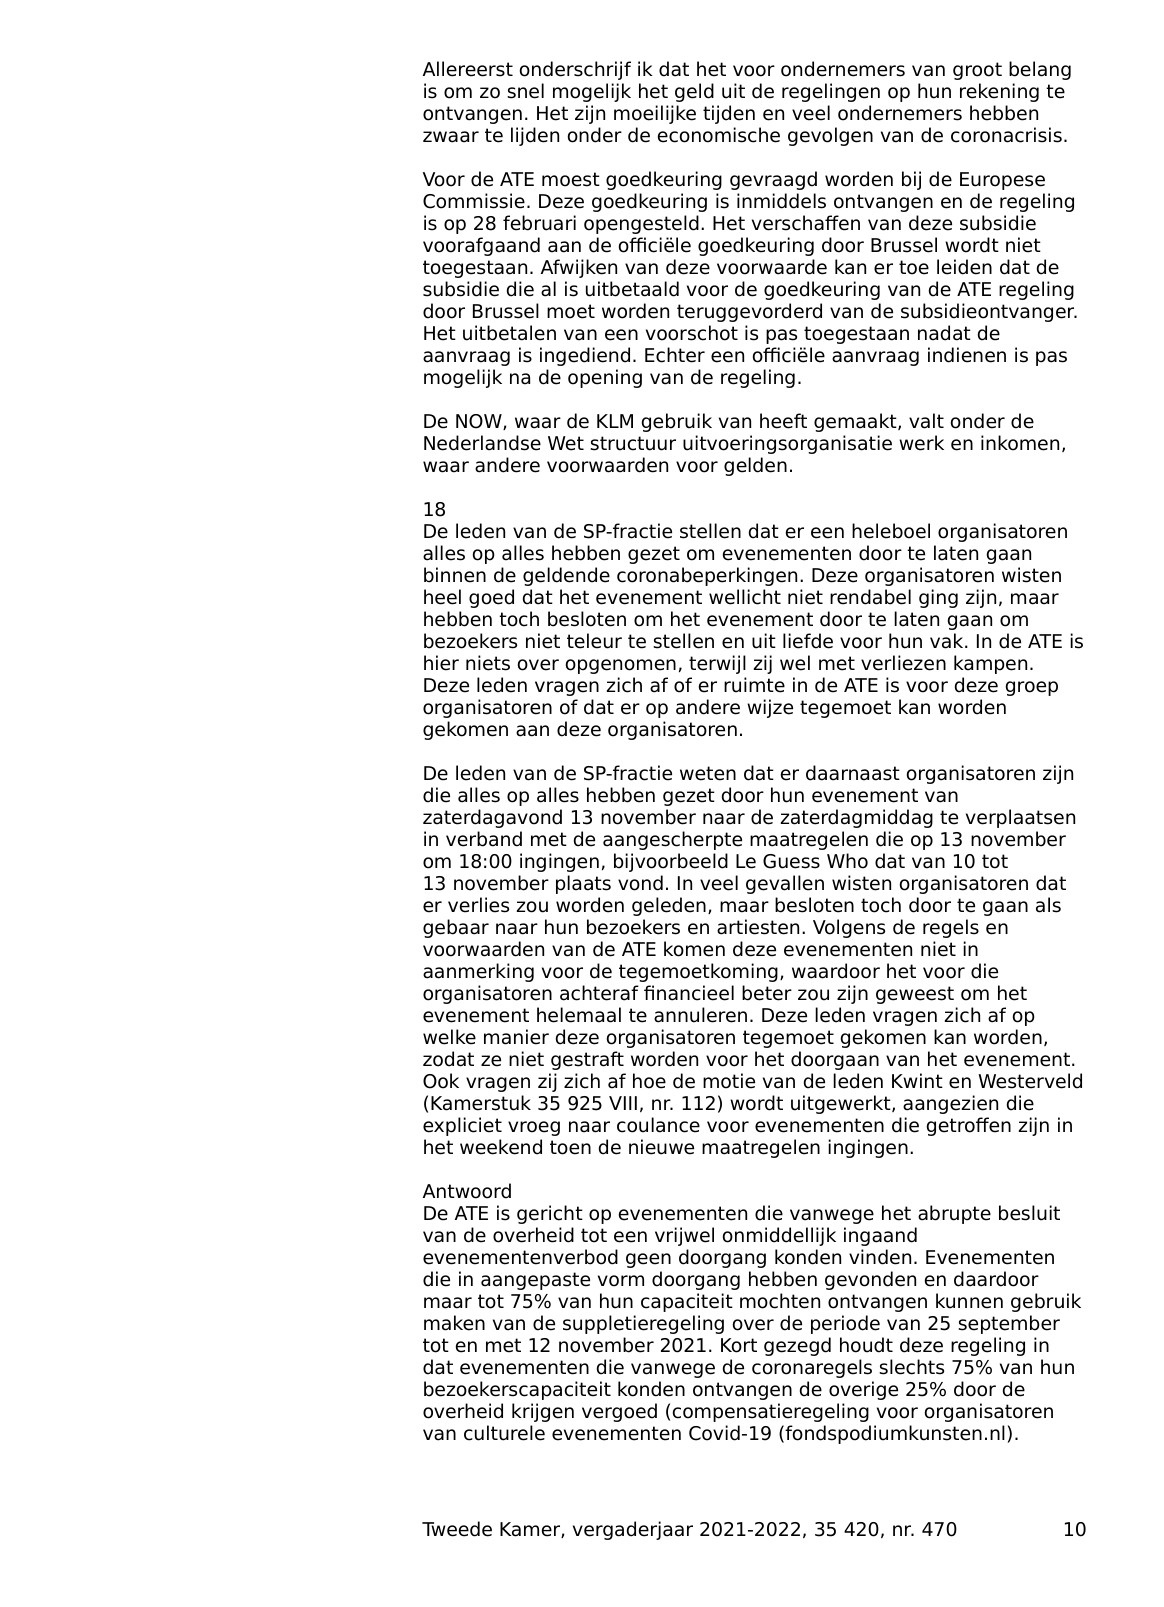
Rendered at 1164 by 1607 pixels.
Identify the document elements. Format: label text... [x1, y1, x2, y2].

text Allereerst onderschrijf ik dat het voor ondernemers van groot belang is om zo snel mogelijk het geld uit de regelingen op hun rekening te ontvangen. Het zijn moeilijke tijden en veel ondernemers hebben zwaar te lijden onder de economische gevolgen van de coronacrisis. [422, 59, 1087, 147]
text De ATE is gericht op evenementen die vanwege het abrupte besluit van de overheid tot een vrijwel onmiddellijk ingaand evenementenverbod geen doorgang konden vinden. Evenementen die in aangepaste vorm doorgang hebben gevonden en daardoor maar tot 75% van hun capaciteit mochten ontvangen kunnen gebruik maken van de suppletieregeling over de periode van 25 september tot en met 12 november 2021. Kort gezegd houdt deze regeling in dat evenementen die vanwege de coronaregels slechts 75% van hun bezoekerscapaciteit konden ontvangen de overige 25% door de overheid krijgen vergoed (compensatieregeling voor organisatoren van culturele evenementen Covid-19 (fondspodiumkunsten.nl). [422, 1203, 1087, 1445]
text Antwoord [422, 1181, 1087, 1203]
text 18 [422, 499, 1087, 521]
text De leden van de SP-fractie stellen dat er een heleboel organisatoren alles op alles hebben gezet om evenementen door te laten gaan binnen de geldende coronabeperkingen. Deze organisatoren wisten heel goed dat het evenement wellicht niet rendabel ging zijn, maar hebben toch besloten om het evenement door te laten gaan om bezoekers niet teleur te stellen en uit liefde voor hun vak. In de ATE is hier niets over opgenomen, terwijl zij wel met verliezen kampen. Deze leden vragen zich af of er ruimte in de ATE is voor deze groep organisatoren of dat er op andere wijze tegemoet kan worden gekomen aan deze organisatoren. [422, 521, 1087, 741]
text De leden van de SP-fractie weten dat er daarnaast organisatoren zijn die alles op alles hebben gezet door hun evenement van zaterdagavond 13 november naar de zaterdagmiddag te verplaatsen in verband met de aangescherpte maatregelen die op 13 november om 18:00 ingingen, bijvoorbeeld Le Guess Who dat van 10 tot 13 november plaats vond. In veel gevallen wisten organisatoren dat er verlies zou worden geleden, maar besloten toch door te gaan als gebaar naar hun bezoekers en artiesten. Volgens de regels en voorwaarden van de ATE komen deze evenementen niet in aanmerking voor de tegemoetkoming, waardoor het voor die organisatoren achteraf financieel beter zou zijn geweest om het evenement helemaal te annuleren. Deze leden vragen zich af op welke manier deze organisatoren tegemoet gekomen kan worden, zodat ze niet gestraft worden voor het doorgaan van het evenement. Ook vragen zij zich af hoe de motie van de leden Kwint en Westerveld (Kamerstuk 35 925 VIII, nr. 112) wordt uitgewerkt, aangezien die expliciet vroeg naar coulance voor evenementen die getroffen zijn in het weekend toen de nieuwe maatregelen ingingen. [422, 763, 1087, 1159]
text Voor de ATE moest goedkeuring gevraagd worden bij de Europese Commissie. Deze goedkeuring is inmiddels ontvangen en de regeling is op 28 februari opengesteld. Het verschaffen van deze subsidie voorafgaand aan de officiële goedkeuring door Brussel wordt niet toegestaan. Afwijken van deze voorwaarde kan er toe leiden dat de subsidie die al is uitbetaald voor de goedkeuring van de ATE regeling door Brussel moet worden teruggevorderd van de subsidieontvanger. Het uitbetalen van een voorschot is pas toegestaan nadat de aanvraag is ingediend. Echter een officiële aanvraag indienen is pas mogelijk na de opening van de regeling. [422, 169, 1087, 389]
text De NOW, waar de KLM gebruik van heeft gemaakt, valt onder de Nederlandse Wet structuur uitvoeringsorganisatie werk en inkomen, waar andere voorwaarden voor gelden. [422, 411, 1087, 477]
